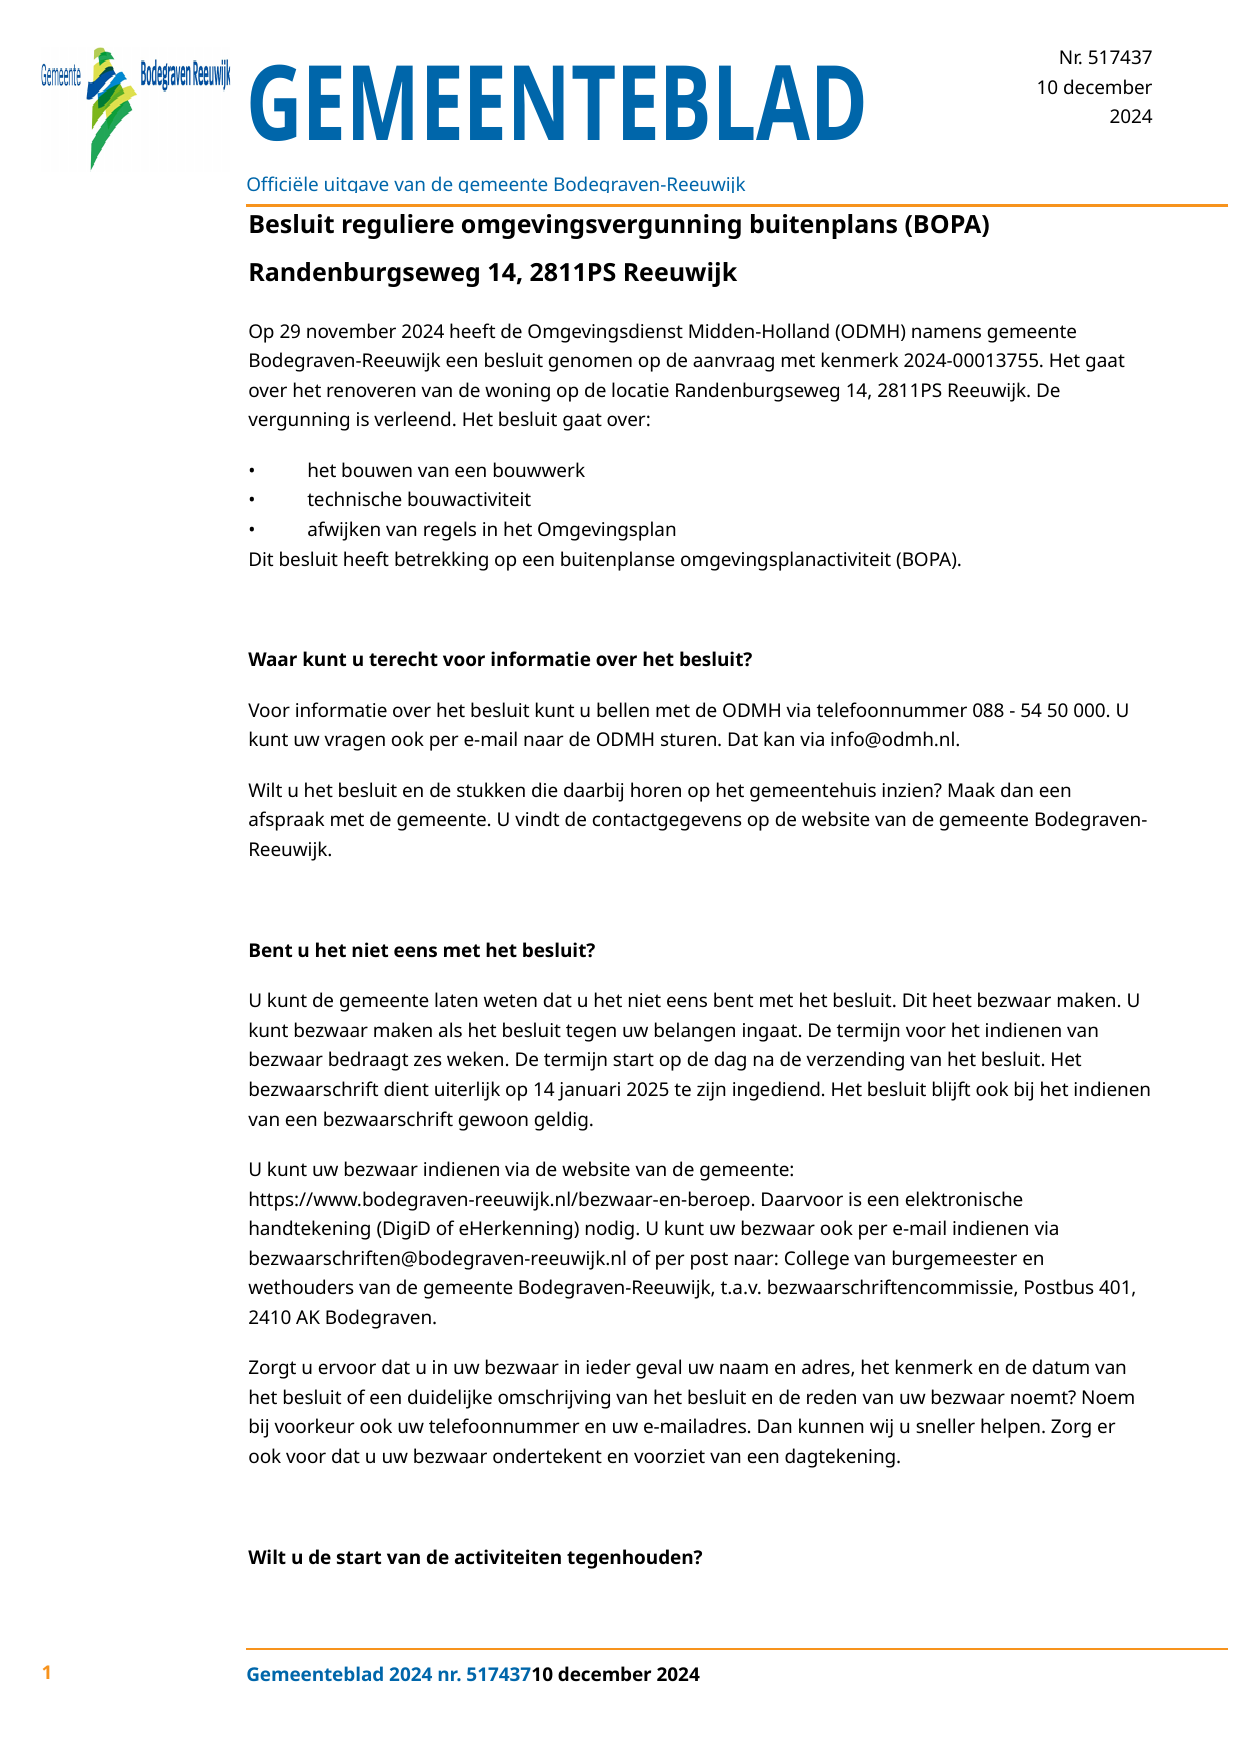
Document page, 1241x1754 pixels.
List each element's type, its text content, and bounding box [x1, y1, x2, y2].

text Zorgt u ervoor dat u in uw bezwaar in ieder geval uw naam en adres, het kenmerk en de datum van het besluit of een duidelijke omschrijving van het besluit en de reden van uw bezwaar noemt? Noem bij voorkeur ook uw telefoonnummer en uw e-mailadres. Dan kunnen wij u sneller helpen. Zorg er ook voor dat u uw bezwaar ondertekent en voorziet van een dagtekening. [248, 1354, 1152, 1469]
list afwijken van regels in het Omgevingsplan [248, 516, 1152, 542]
list het bouwen van een bouwwerk [248, 457, 1152, 483]
text Voor informatie over het besluit kunt u bellen met de ODMH via telefoonnummer 088 - 54 50 000. U kunt uw vragen ook per e-mail naar de ODMH sturen. Dat kan via info@odmh.nl. [248, 697, 1152, 752]
list technische bouwactiviteit [248, 487, 1152, 512]
text Op 29 november 2024 heeft de Omgevingsdienst Midden-Holland (ODMH) namens gemeente Bodegraven-Reeuwijk een besluit genomen op de aanvraag met kenmerk 2024-00013755. Het gaat over het renoveren van de woning op de locatie Randenburgseweg 14, 2811PS Reeuwijk. De vergunning is verleend. Het besluit gaat over: [248, 318, 1152, 432]
text Wilt u de start van de activiteiten tegenhouden? [248, 1544, 1152, 1570]
text Dit besluit heeft betrekking op een buitenplanse omgevingsplanactiviteit (BOPA). [248, 546, 1152, 572]
text Waar kunt u terecht voor informatie over het besluit? [248, 647, 1152, 672]
text Wilt u het besluit en de stukken die daarbij horen op het gemeentehuis inzien? Maak dan een afspraak met de gemeente. U vindt de contactgegevens op de website van de gemeente Bodegraven-Reeuwijk. [248, 777, 1152, 862]
picture [41, 47, 231, 172]
text Besluit reguliere omgevingsvergunning buitenplans (BOPA) Randenburgseweg 14, 2811PS Reeuwijk [248, 207, 1152, 288]
text U kunt uw bezwaar indienen via de website van de gemeente: https://www.bodegraven-reeuwijk.nl/bezwaar-en-beroep. Daarvoor is een elektronische handtekening (DigiD of eHerkenning) nodig. U kunt uw bezwaar ook per e-mail indienen via bezwaarschriften@bodegraven-reeuwijk.nl of per post naar: College van burgemeester en wethouders van de gemeente Bodegraven-Reeuwijk, t.a.v. bezwaarschriftencommissie, Postbus 401, 2410 AK Bodegraven. [248, 1156, 1152, 1330]
text Bent u het niet eens met het besluit? [248, 937, 1152, 963]
text U kunt de gemeente laten weten dat u het niet eens bent met het besluit. Dit heet bezwaar maken. U kunt bezwaar maken als het besluit tegen uw belangen ingaat. De termijn voor het indienen van bezwaar bedraagt zes weken. De termijn start op de dag na de verzending van het besluit. Het bezwaarschrift dient uiterlijk op 14 januari 2025 te zijn ingediend. Het besluit blijft ook bij het indienen van een bezwaarschrift gewoon geldig. [248, 987, 1152, 1132]
